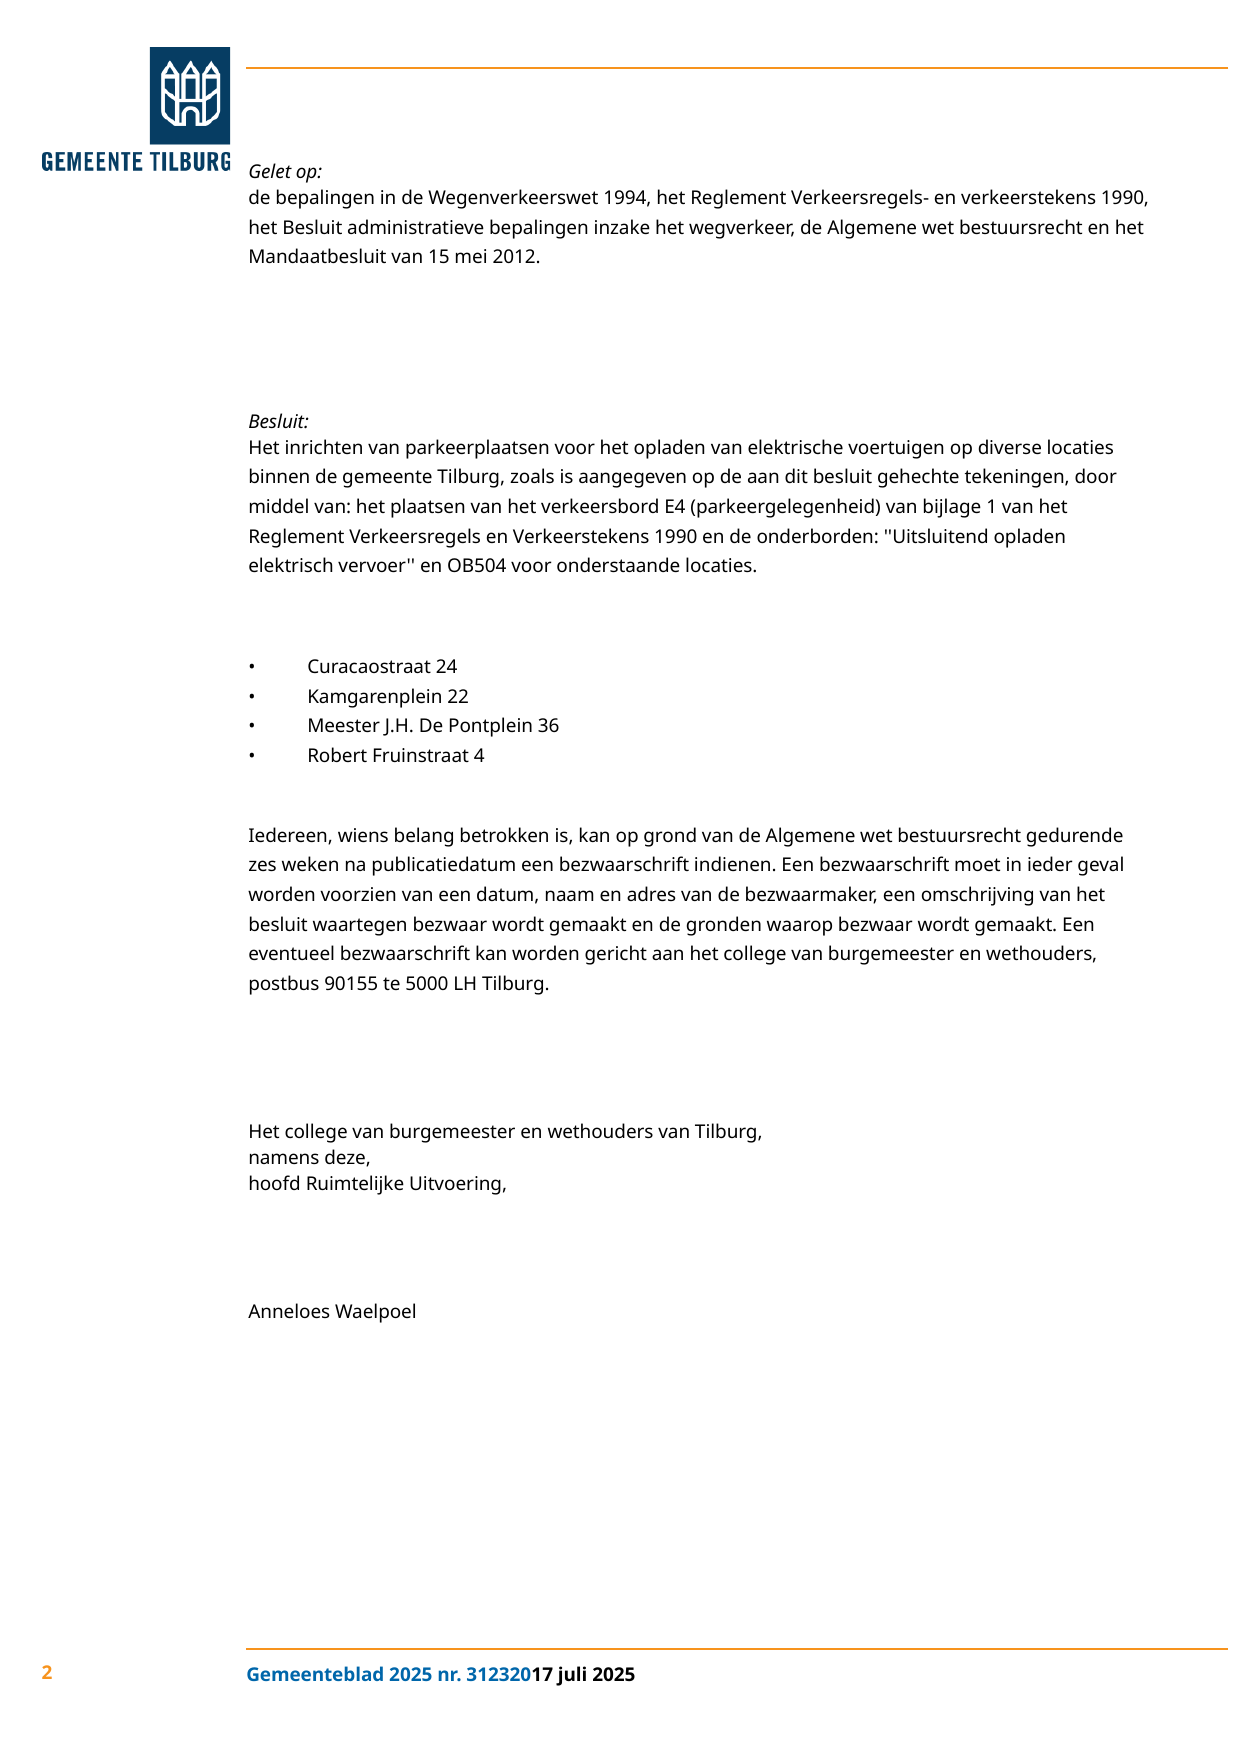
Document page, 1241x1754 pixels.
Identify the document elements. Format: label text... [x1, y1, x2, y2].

text Het inrichten van parkeerplaatsen voor het opladen van elektrische voertuigen op diverse locaties binnen de gemeente Tilburg, zoals is aangegeven op de aan dit besluit gehechte tekeningen, door middel van: het plaatsen van het verkeersbord E4 (parkeergelegenheid) van bijlage 1 van het Reglement Verkeersregels en Verkeerstekens 1990 en de onderborden: ''Uitsluitend opladen elektrisch vervoer'' en OB504 voor onderstaande locaties. [248, 434, 1152, 578]
list Meester J.H. De Pontplein 36 [248, 712, 1152, 738]
text Iedereen, wiens belang betrokken is, kan op grond van de Algemene wet bestuursrecht gedurende zes weken na publicatiedatum een bezwaarschrift indienen. Een bezwaarschrift moet in ieder geval worden voorzien van een datum, naam en adres van de bezwaarmaker, een omschrijving van het besluit waartegen bezwaar wordt gemaakt en de gronden waarop bezwaar wordt gemaakt. Een eventueel bezwaarschrift kan worden gericht aan het college van burgemeester en wethouders, postbus 90155 te 5000 LH Tilburg. [248, 822, 1152, 996]
list Robert Fruinstraat 4 [248, 742, 1152, 768]
picture [41, 47, 231, 172]
text Besluit: [248, 408, 1152, 434]
text hoofd Ruimtelijke Uitvoering, [248, 1170, 1152, 1196]
text Gelet op: [248, 159, 1152, 184]
list Kamgarenplein 22 [248, 683, 1152, 709]
text Anneloes Waelpoel [248, 1299, 1152, 1324]
list Curacaostraat 24 [248, 653, 1152, 679]
text namens deze, [248, 1144, 1152, 1170]
text Het college van burgemeester en wethouders van Tilburg, [248, 1119, 1152, 1144]
text de bepalingen in de Wegenverkeerswet 1994, het Reglement Verkeersregels- en verkeerstekens 1990, het Besluit administratieve bepalingen inzake het wegverkeer, de Algemene wet bestuursrecht en het Mandaatbesluit van 15 mei 2012. [248, 184, 1152, 269]
